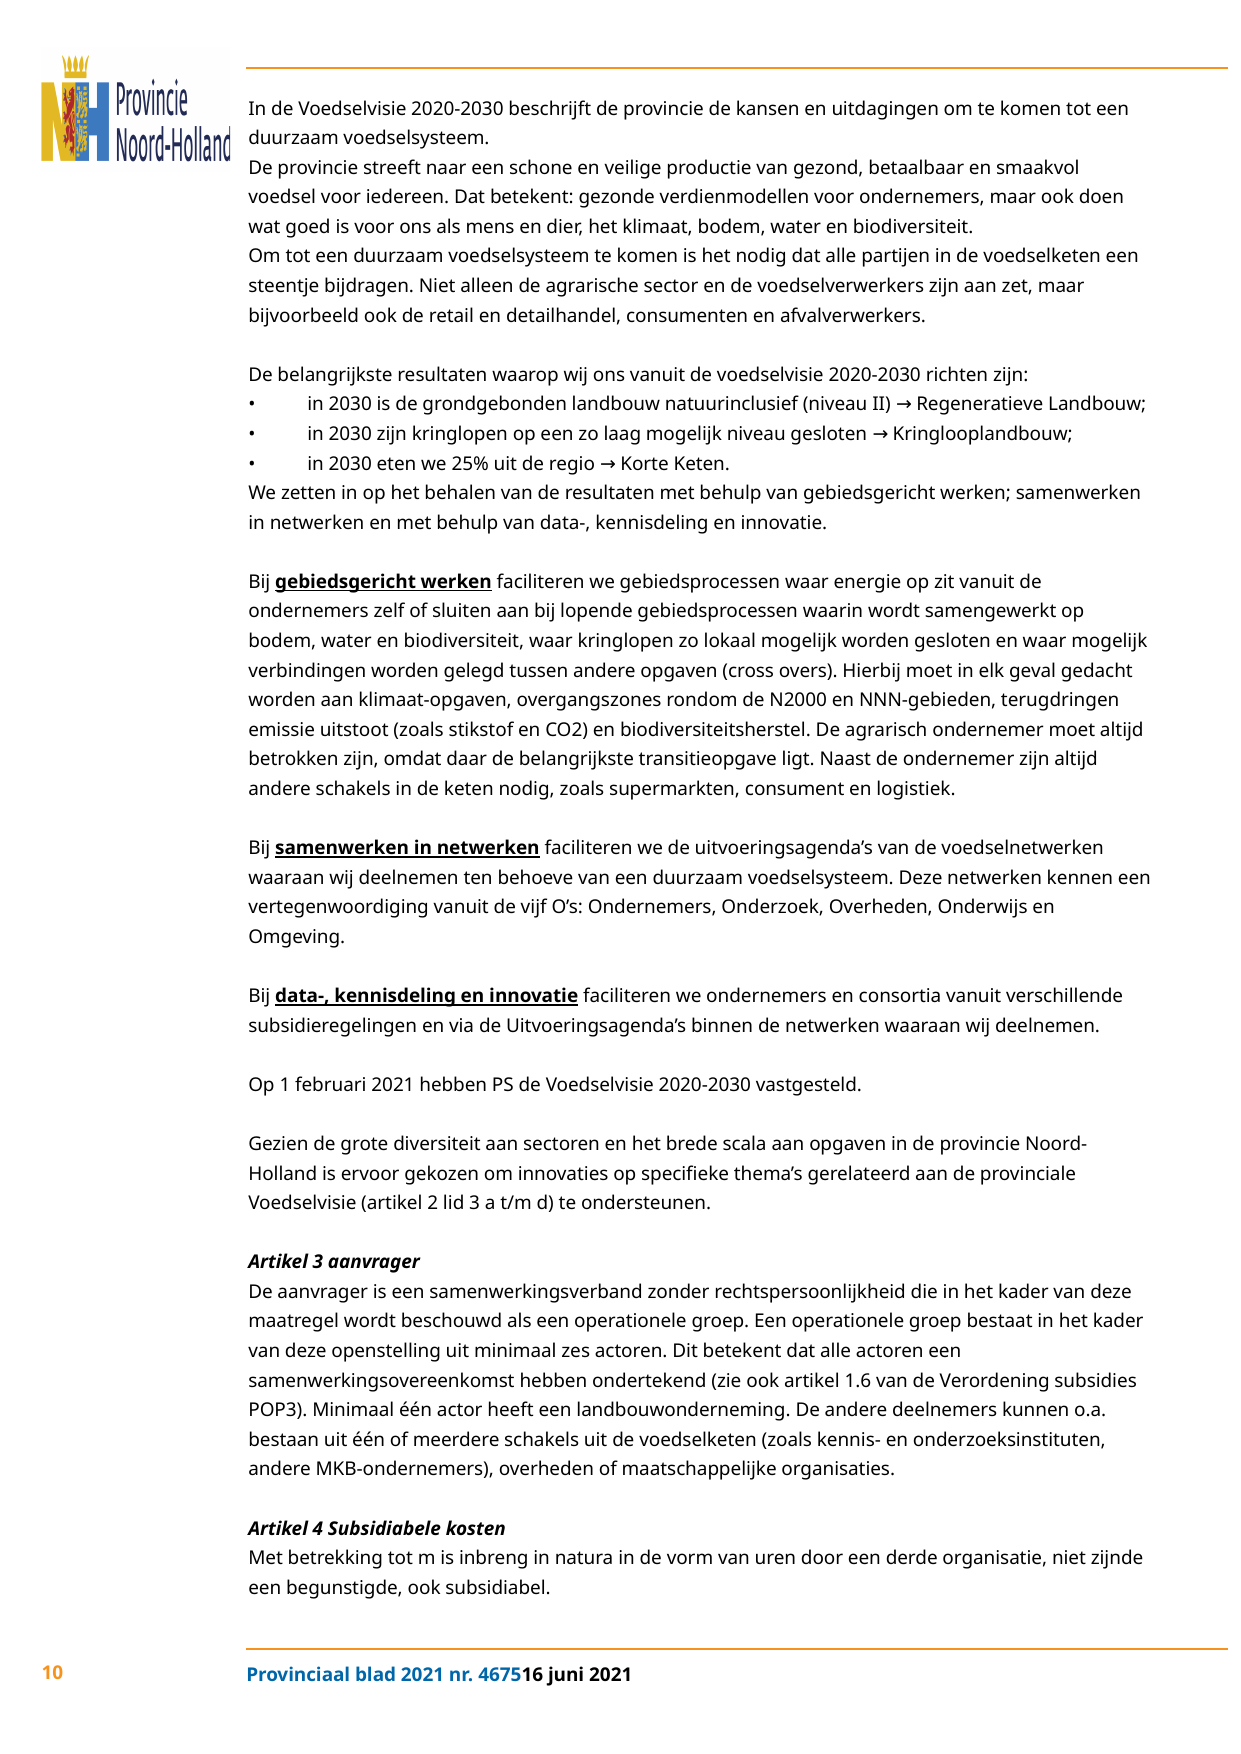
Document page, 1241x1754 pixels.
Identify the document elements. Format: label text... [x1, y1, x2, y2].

text De aanvrager is een samenwerkingsverband zonder rechtspersoonlijkheid die in het kader van deze maatregel wordt beschouwd als een operationele groep. Een operationele groep bestaat in het kader van deze openstelling uit minimaal zes actoren. Dit betekent dat alle actoren een samenwerkingsovereenkomst hebben ondertekend (zie ook artikel 1.6 van de Verordening subsidies POP3). Minimaal één actor heeft een landbouwonderneming. De andere deelnemers kunnen o.a. bestaan uit één of meerdere schakels uit de voedselketen (zoals kennis- en onderzoeksinstituten, andere MKB-ondernemers), overheden of maatschappelijke organisaties. [248, 1278, 1152, 1481]
text Op 1 februari 2021 hebben PS de Voedselvisie 2020-2030 vastgesteld. [248, 1071, 1152, 1097]
picture [41, 47, 231, 172]
text Bij gebiedsgericht werken faciliteren we gebiedsprocessen waar energie op zit vanuit de ondernemers zelf of sluiten aan bij lopende gebiedsprocessen waarin wordt samengewerkt op bodem, water en biodiversiteit, waar kringlopen zo lokaal mogelijk worden gesloten en waar mogelijk verbindingen worden gelegd tussen andere opgaven (cross overs). Hierbij moet in elk geval gedacht worden aan klimaat-opgaven, overgangszones rondom de N2000 en NNN-gebieden, terugdringen emissie uitstoot (zoals stikstof en CO2) en biodiversiteitsherstel. De agrarisch ondernemer moet altijd betrokken zijn, omdat daar de belangrijkste transitieopgave ligt. Naast de ondernemer zijn altijd andere schakels in de keten nodig, zoals supermarkten, consument en logistiek. [248, 568, 1152, 801]
text Bij samenwerken in netwerken faciliteren we de uitvoeringsagenda’s van de voedselnetwerken waaraan wij deelnemen ten behoeve van een duurzaam voedselsysteem. Deze netwerken kennen een vertegenwoordiging vanuit de vijf O’s: Ondernemers, Onderzoek, Overheden, Onderwijs en Omgeving. [248, 834, 1152, 949]
text Om tot een duurzaam voedselsysteem te komen is het nodig dat alle partijen in de voedselketen een steentje bijdragen. Niet alleen de agrarische sector en de voedselverwerkers zijn aan zet, maar bijvoorbeeld ook de retail en detailhandel, consumenten en afvalverwerkers. [248, 243, 1152, 328]
list in 2030 eten we 25% uit de regio → Korte Keten. [248, 450, 1152, 476]
text Gezien de grote diversiteit aan sectoren en het brede scala aan opgaven in de provincie Noord-Holland is ervoor gekozen om innovaties op specifieke thema’s gerelateerd aan de provinciale Voedselvisie (artikel 2 lid 3 a t/m d) te ondersteunen. [248, 1130, 1152, 1215]
list in 2030 is de grondgebonden landbouw natuurinclusief (niveau II) → Regeneratieve Landbouw; [248, 391, 1152, 416]
list in 2030 zijn kringlopen op een zo laag mogelijk niveau gesloten → Kringlooplandbouw; [248, 420, 1152, 446]
text We zetten in op het behalen van de resultaten met behulp van gebiedsgericht werken; samenwerken in netwerken en met behulp van data-, kennisdeling en innovatie. [248, 479, 1152, 535]
text In de Voedselvisie 2020-2030 beschrijft de provincie de kansen en uitdagingen om te komen tot een duurzaam voedselsysteem. [248, 95, 1152, 150]
text Met betrekking tot m is inbreng in natura in de vorm van uren door een derde organisatie, niet zijnde een begunstigde, ook subsidiabel. [248, 1544, 1152, 1600]
text Bij data-, kennisdeling en innovatie faciliteren we ondernemers en consortia vanuit verschillende subsidieregelingen en via de Uitvoeringsagenda’s binnen de netwerken waaraan wij deelnemen. [248, 982, 1152, 1038]
text De belangrijkste resultaten waarop wij ons vanuit de voedselvisie 2020-2030 richten zijn: [248, 361, 1152, 387]
text Artikel 3 aanvrager [248, 1248, 1152, 1274]
text Artikel 4 Subsidiabele kosten [248, 1515, 1152, 1541]
text De provincie streeft naar een schone en veilige productie van gezond, betaalbaar en smaakvol voedsel voor iedereen. Dat betekent: gezonde verdienmodellen voor ondernemers, maar ook doen wat goed is voor ons als mens en dier, het klimaat, bodem, water en biodiversiteit. [248, 154, 1152, 239]
